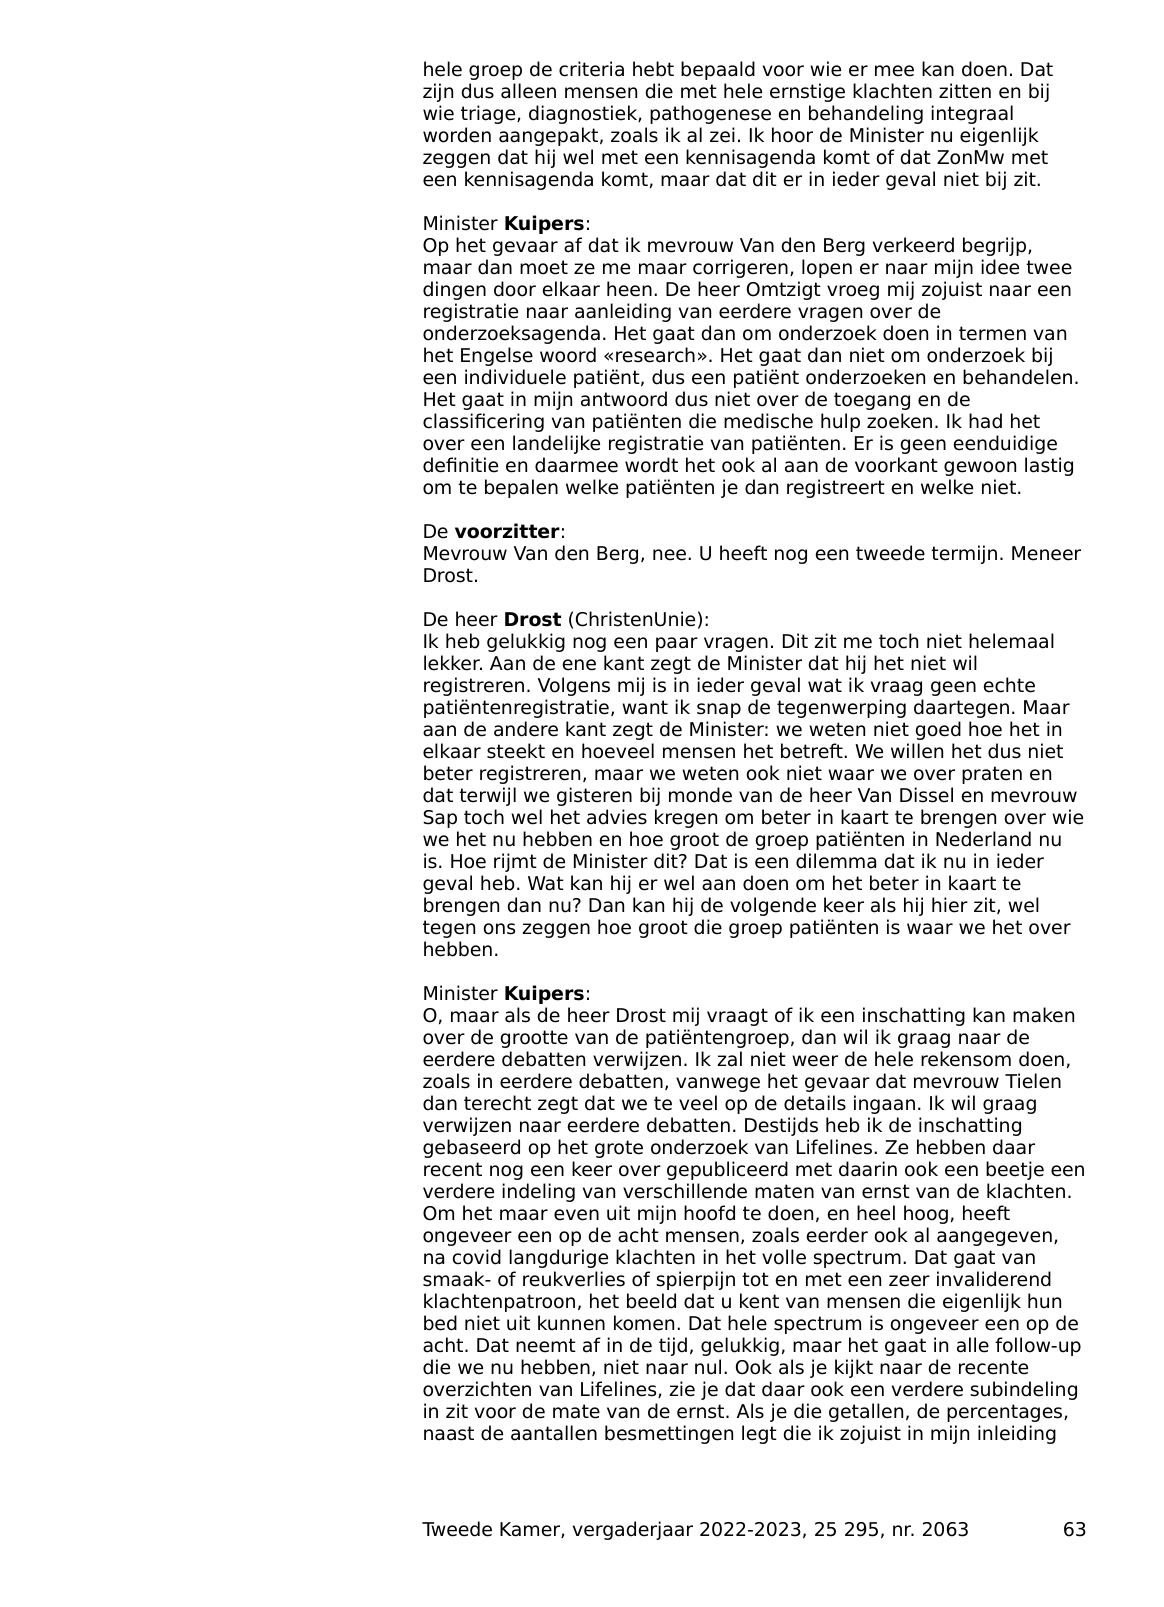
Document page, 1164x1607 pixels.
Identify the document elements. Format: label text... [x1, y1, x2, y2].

text Op het gevaar af dat ik mevrouw Van den Berg verkeerd begrijp, maar dan moet ze me maar corrigeren, lopen er naar mijn idee twee dingen door elkaar heen. De heer Omtzigt vroeg mij zojuist naar een registratie naar aanleiding van eerdere vragen over de onderzoeksagenda. Het gaat dan om onderzoek doen in termen van het Engelse woord «research». Het gaat dan niet om onderzoek bij een individuele patiënt, dus een patiënt onderzoeken en behandelen. Het gaat in mijn antwoord dus niet over de toegang en de classificering van patiënten die medische hulp zoeken. Ik had het over een landelijke registratie van patiënten. Er is geen eenduidige definitie en daarmee wordt het ook al aan de voorkant gewoon lastig om te bepalen welke patiënten je dan registreert en welke niet. [422, 235, 1087, 499]
text Ik heb gelukkig nog een paar vragen. Dit zit me toch niet helemaal lekker. Aan de ene kant zegt de Minister dat hij het niet wil registreren. Volgens mij is in ieder geval wat ik vraag geen echte patiëntenregistratie, want ik snap de tegenwerping daartegen. Maar aan de andere kant zegt de Minister: we weten niet goed hoe het in elkaar steekt en hoeveel mensen het betreft. We willen het dus niet beter registreren, maar we weten ook niet waar we over praten en dat terwijl we gisteren bij monde van de heer Van Dissel en mevrouw Sap toch wel het advies kregen om beter in kaart te brengen over wie we het nu hebben en hoe groot de groep patiënten in Nederland nu is. Hoe rijmt de Minister dit? Dat is een dilemma dat ik nu in ieder geval heb. Wat kan hij er wel aan doen om het beter in kaart te brengen dan nu? Dan kan hij de volgende keer als hij hier zit, wel tegen ons zeggen hoe groot die groep patiënten is waar we het over hebben. [422, 631, 1087, 961]
text Minister Kuipers: [422, 213, 1087, 235]
text De heer Drost (ChristenUnie): [422, 609, 1087, 631]
text Minister Kuipers: [422, 983, 1087, 1005]
text Mevrouw Van den Berg, nee. U heeft nog een tweede termijn. Meneer Drost. [422, 543, 1087, 587]
text O, maar als de heer Drost mij vraagt of ik een inschatting kan maken over de grootte van de patiëntengroep, dan wil ik graag naar de eerdere debatten verwijzen. Ik zal niet weer de hele rekensom doen, zoals in eerdere debatten, vanwege het gevaar dat mevrouw Tielen dan terecht zegt dat we te veel op de details ingaan. Ik wil graag verwijzen naar eerdere debatten. Destijds heb ik de inschatting gebaseerd op het grote onderzoek van Lifelines. Ze hebben daar recent nog een keer over gepubliceerd met daarin ook een beetje een verdere indeling van verschillende maten van ernst van de klachten. Om het maar even uit mijn hoofd te doen, en heel hoog, heeft ongeveer een op de acht mensen, zoals eerder ook al aangegeven, na covid langdurige klachten in het volle spectrum. Dat gaat van smaak- of reukverlies of spierpijn tot en met een zeer invaliderend klachtenpatroon, het beeld dat u kent van mensen die eigenlijk hun bed niet uit kunnen komen. Dat hele spectrum is ongeveer een op de acht. Dat neemt af in de tijd, gelukkig, maar het gaat in alle follow-up die we nu hebben, niet naar nul. Ook als je kijkt naar de recente overzichten van Lifelines, zie je dat daar ook een verdere subindeling in zit voor de mate van de ernst. Als je die getallen, de percentages, naast de aantallen besmettingen legt die ik zojuist in mijn inleiding [422, 1005, 1087, 1444]
text De voorzitter: [422, 521, 1087, 543]
text hele groep de criteria hebt bepaald voor wie er mee kan doen. Dat zijn dus alleen mensen die met hele ernstige klachten zitten en bij wie triage, diagnostiek, pathogenese en behandeling integraal worden aangepakt, zoals ik al zei. Ik hoor de Minister nu eigenlijk zeggen dat hij wel met een kennisagenda komt of dat ZonMw met een kennisagenda komt, maar dat dit er in ieder geval niet bij zit. [422, 59, 1087, 191]
